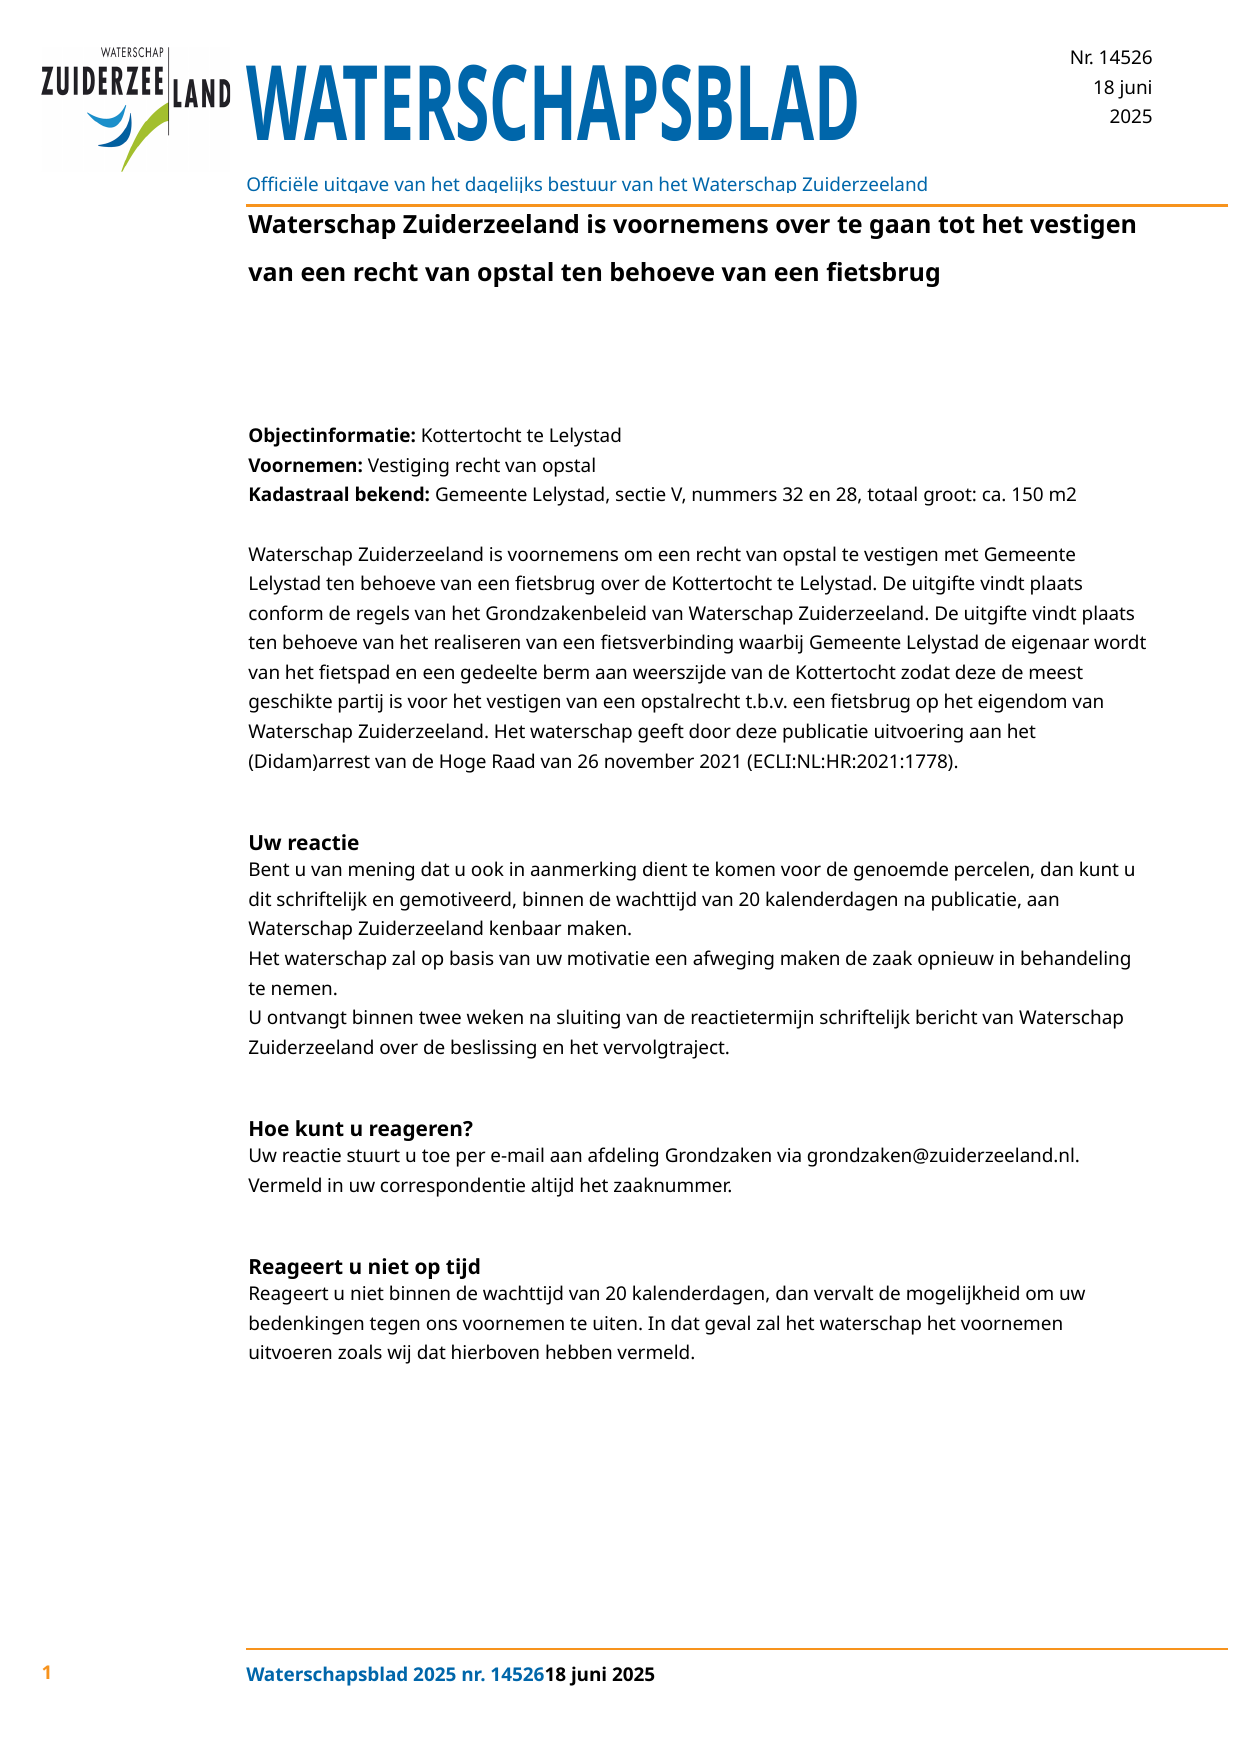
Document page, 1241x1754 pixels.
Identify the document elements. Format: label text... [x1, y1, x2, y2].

text Waterschap Zuiderzeeland is voornemens over te gaan tot het vestigen van een recht van opstal ten behoeve van een fietsbrug [248, 207, 1152, 288]
text Hoe kunt u reageren? [248, 1114, 1152, 1142]
text Reageert u niet binnen de wachttijd van 20 kalenderdagen, dan vervalt de mogelijkheid om uw bedenkingen tegen ons voornemen te uiten. In dat geval zal het waterschap het voornemen uitvoeren zoals wij dat hierboven hebben vermeld. [248, 1280, 1152, 1365]
text Uw reactie stuurt u toe per e-mail aan afdeling Grondzaken via grondzaken@zuiderzeeland.nl. Vermeld in uw correspondentie altijd het zaaknummer. [248, 1142, 1152, 1198]
text Voornemen: Vestiging recht van opstal [248, 452, 1152, 478]
text Waterschap Zuiderzeeland is voornemens om een recht van opstal te vestigen met Gemeente Lelystad ten behoeve van een fietsbrug over de Kottertocht te Lelystad. De uitgifte vindt plaats conform de regels van het Grondzakenbeleid van Waterschap Zuiderzeeland. De uitgifte vindt plaats ten behoeve van het realiseren van een fietsverbinding waarbij Gemeente Lelystad de eigenaar wordt van het fietspad en een gedeelte berm aan weerszijde van de Kottertocht zodat deze de meest geschikte partij is voor het vestigen van een opstalrecht t.b.v. een fietsbrug op het eigendom van Waterschap Zuiderzeeland. Het waterschap geeft door deze publicatie uitvoering aan het (Didam)arrest van de Hoge Raad van 26 november 2021 (ECLI:NL:HR:2021:1778). [248, 541, 1152, 774]
text Bent u van mening dat u ook in aanmerking dient te komen voor de genoemde percelen, dan kunt u dit schriftelijk en gemotiveerd, binnen de wachttijd van 20 kalenderdagen na publicatie, aan Waterschap Zuiderzeeland kenbaar maken. [248, 856, 1152, 941]
text Het waterschap zal op basis van uw motivatie een afweging maken de zaak opnieuw in behandeling te nemen. [248, 945, 1152, 1000]
text U ontvangt binnen twee weken na sluiting van de reactietermijn schriftelijk bericht van Waterschap Zuiderzeeland over de beslissing en het vervolgtraject. [248, 1004, 1152, 1059]
text Kadastraal bekend: Gemeente Lelystad, sectie V, nummers 32 en 28, totaal groot: ca. 150 m2 [248, 482, 1152, 507]
picture [41, 47, 231, 172]
text Uw reactie [248, 828, 1152, 856]
text Reageert u niet op tijd [248, 1252, 1152, 1280]
text Objectinformatie: Kottertocht te Lelystad [248, 422, 1152, 448]
